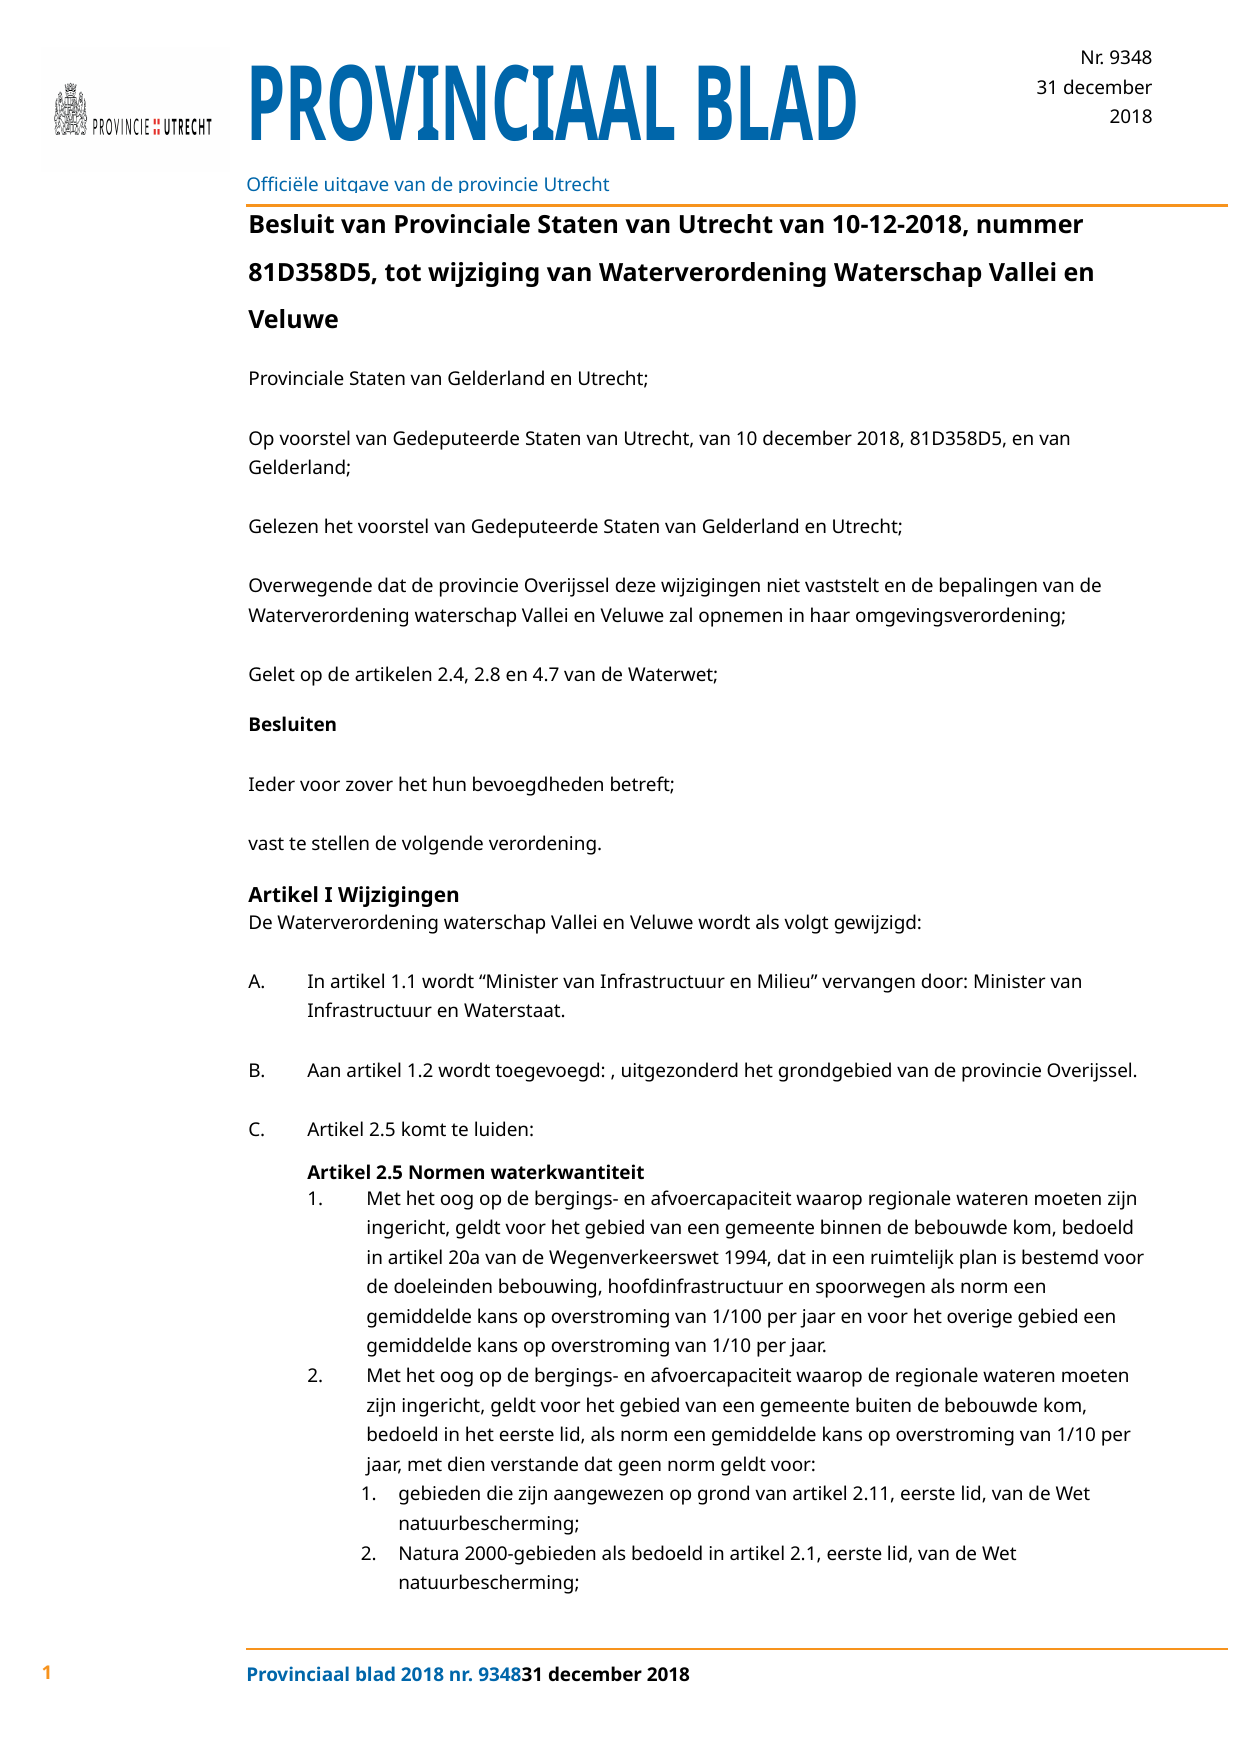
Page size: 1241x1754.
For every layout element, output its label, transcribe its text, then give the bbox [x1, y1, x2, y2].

list In artikel 1.1 wordt “Minister van Infrastructuur en Milieu” vervangen door: Minister van Infrastructuur en Waterstaat. [248, 968, 1152, 1023]
list Natura 2000-gebieden als bedoeld in artikel 2.1, eerste lid, van de Wet natuurbescherming; [361, 1540, 1152, 1595]
text Ieder voor zover het hun bevoegdheden betreft; [248, 771, 1152, 797]
list Aan artikel 1.2 wordt toegevoegd: , uitgezonderd het grondgebied van de provincie Overijssel. [248, 1057, 1152, 1082]
text Provinciale Staten van Gelderland en Utrecht; [248, 366, 1152, 391]
picture [41, 47, 231, 172]
text Artikel I Wijzigingen [248, 880, 1152, 909]
text Gelezen het voorstel van Gedeputeerde Staten van Gelderland en Utrecht; [248, 513, 1152, 539]
text Gelet op de artikelen 2.4, 2.8 en 4.7 van de Waterwet; [248, 661, 1152, 687]
text Overwegende dat de provincie Overijssel deze wijzigingen niet vaststelt en de bepalingen van de Waterverordening waterschap Vallei en Veluwe zal opnemen in haar omgevingsverordening; [248, 573, 1152, 628]
list gebieden die zijn aangewezen op grond van artikel 2.11, eerste lid, van de Wet natuurbescherming; [361, 1481, 1152, 1536]
text Besluit van Provinciale Staten van Utrecht van 10-12-2018, nummer 81D358D5, tot wijziging van Waterverordening Waterschap Vallei en Veluwe [248, 207, 1152, 336]
text De Waterverordening waterschap Vallei en Veluwe wordt als volgt gewijzigd: [248, 909, 1152, 934]
text vast te stellen de volgende verordening. [248, 830, 1152, 856]
list Artikel 2.5 komt te luiden: [248, 1116, 1152, 1142]
text Besluiten [248, 712, 1152, 737]
list Met het oog op de bergings- en afvoercapaciteit waarop regionale wateren moeten zijn ingericht, geldt voor het gebied van een gemeente binnen de bebouwde kom, bedoeld in artikel 20a van de Wegenverkeerswet 1994, dat in een ruimtelijk plan is bestemd voor de doeleinden bebouwing, hoofdinfrastructuur en spoorwegen als norm een gemiddelde kans op overstroming van 1/100 per jaar en voor het overige gebied een gemiddelde kans op overstroming van 1/10 per jaar. [307, 1185, 1152, 1358]
list Met het oog op de bergings- en afvoercapaciteit waarop de regionale wateren moeten zijn ingericht, geldt voor het gebied van een gemeente buiten de bebouwde kom, bedoeld in het eerste lid, als norm een gemiddelde kans op overstroming van 1/10 per jaar, met dien verstande dat geen norm geldt voor: [307, 1362, 1152, 1477]
text Op voorstel van Gedeputeerde Staten van Utrecht, van 10 december 2018, 81D358D5, en van Gelderland; [248, 425, 1152, 480]
list Artikel 2.5 Normen waterkwantiteit [248, 1159, 1152, 1185]
